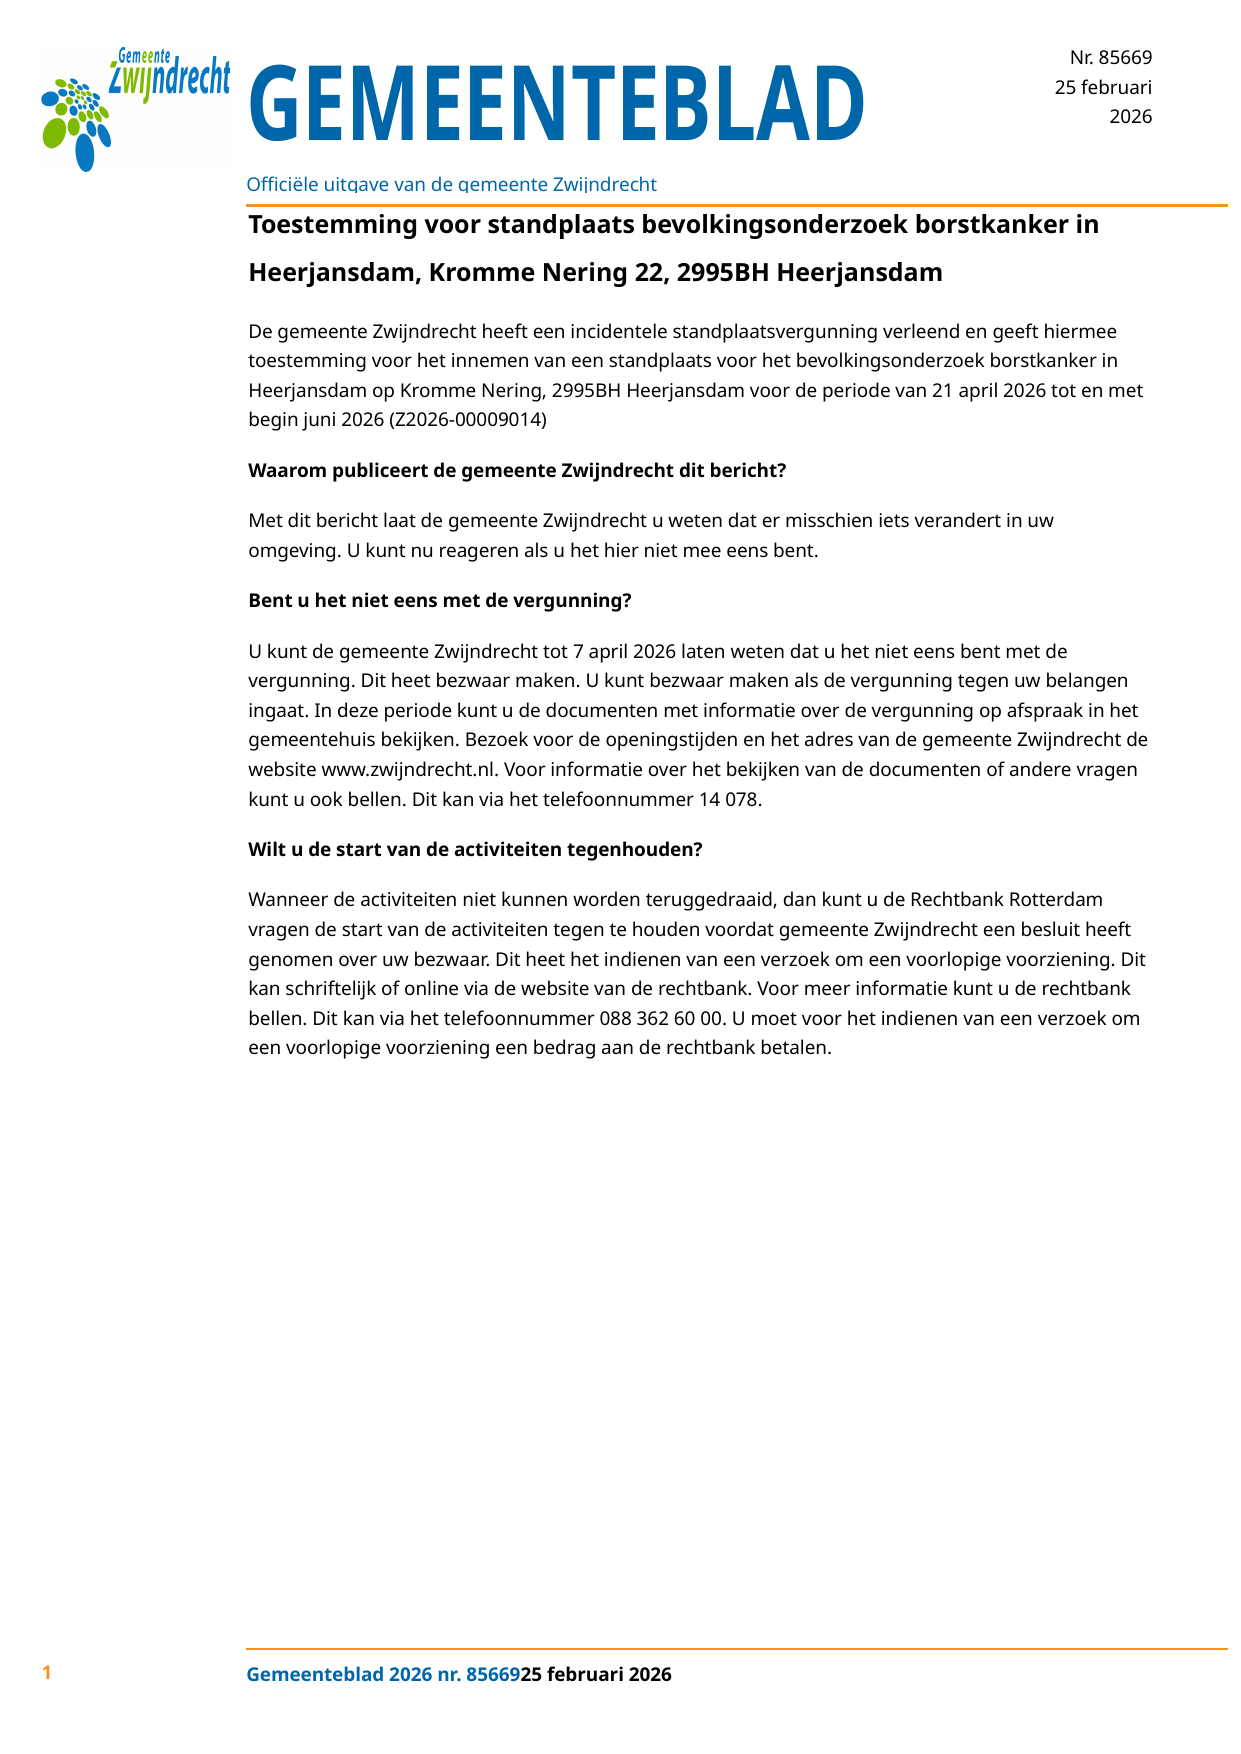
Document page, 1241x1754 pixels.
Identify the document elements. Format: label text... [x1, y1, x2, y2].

text Wanneer de activiteiten niet kunnen worden teruggedraaid, dan kunt u de Rechtbank Rotterdam vragen de start van de activiteiten tegen te houden voordat gemeente Zwijndrecht een besluit heeft genomen over uw bezwaar. Dit heet het indienen van een verzoek om een voorlopige voorziening. Dit kan schriftelijk of online via de website van de rechtbank. Voor meer informatie kunt u de rechtbank bellen. Dit kan via het telefoonnummer 088 362 60 00. U moet voor het indienen van een verzoek om een voorlopige voorziening een bedrag aan de rechtbank betalen. [248, 887, 1152, 1060]
text Waarom publiceert de gemeente Zwijndrecht dit bericht? [248, 457, 1152, 483]
text Wilt u de start van de activiteiten tegenhouden? [248, 836, 1152, 862]
text Met dit bericht laat de gemeente Zwijndrecht u weten dat er misschien iets verandert in uw omgeving. U kunt nu reageren als u het hier niet mee eens bent. [248, 507, 1152, 563]
text Toestemming voor standplaats bevolkingsonderzoek borstkanker in Heerjansdam, Kromme Nering 22, 2995BH Heerjansdam [248, 207, 1152, 288]
picture [41, 47, 231, 172]
text U kunt de gemeente Zwijndrecht tot 7 april 2026 laten weten dat u het niet eens bent met de vergunning. Dit heet bezwaar maken. U kunt bezwaar maken als de vergunning tegen uw belangen ingaat. In deze periode kunt u de documenten met informatie over de vergunning op afspraak in het gemeentehuis bekijken. Bezoek voor de openingstijden en het adres van de gemeente Zwijndrecht de website www.zwijndrecht.nl. Voor informatie over het bekijken van de documenten of andere vragen kunt u ook bellen. Dit kan via het telefoonnummer 14 078. [248, 638, 1152, 812]
text Bent u het niet eens met de vergunning? [248, 587, 1152, 613]
text De gemeente Zwijndrecht heeft een incidentele standplaatsvergunning verleend en geeft hiermee toestemming voor het innemen van een standplaats voor het bevolkingsonderzoek borstkanker in Heerjansdam op Kromme Nering, 2995BH Heerjansdam voor de periode van 21 april 2026 tot en met begin juni 2026 (Z2026-00009014) [248, 318, 1152, 432]
